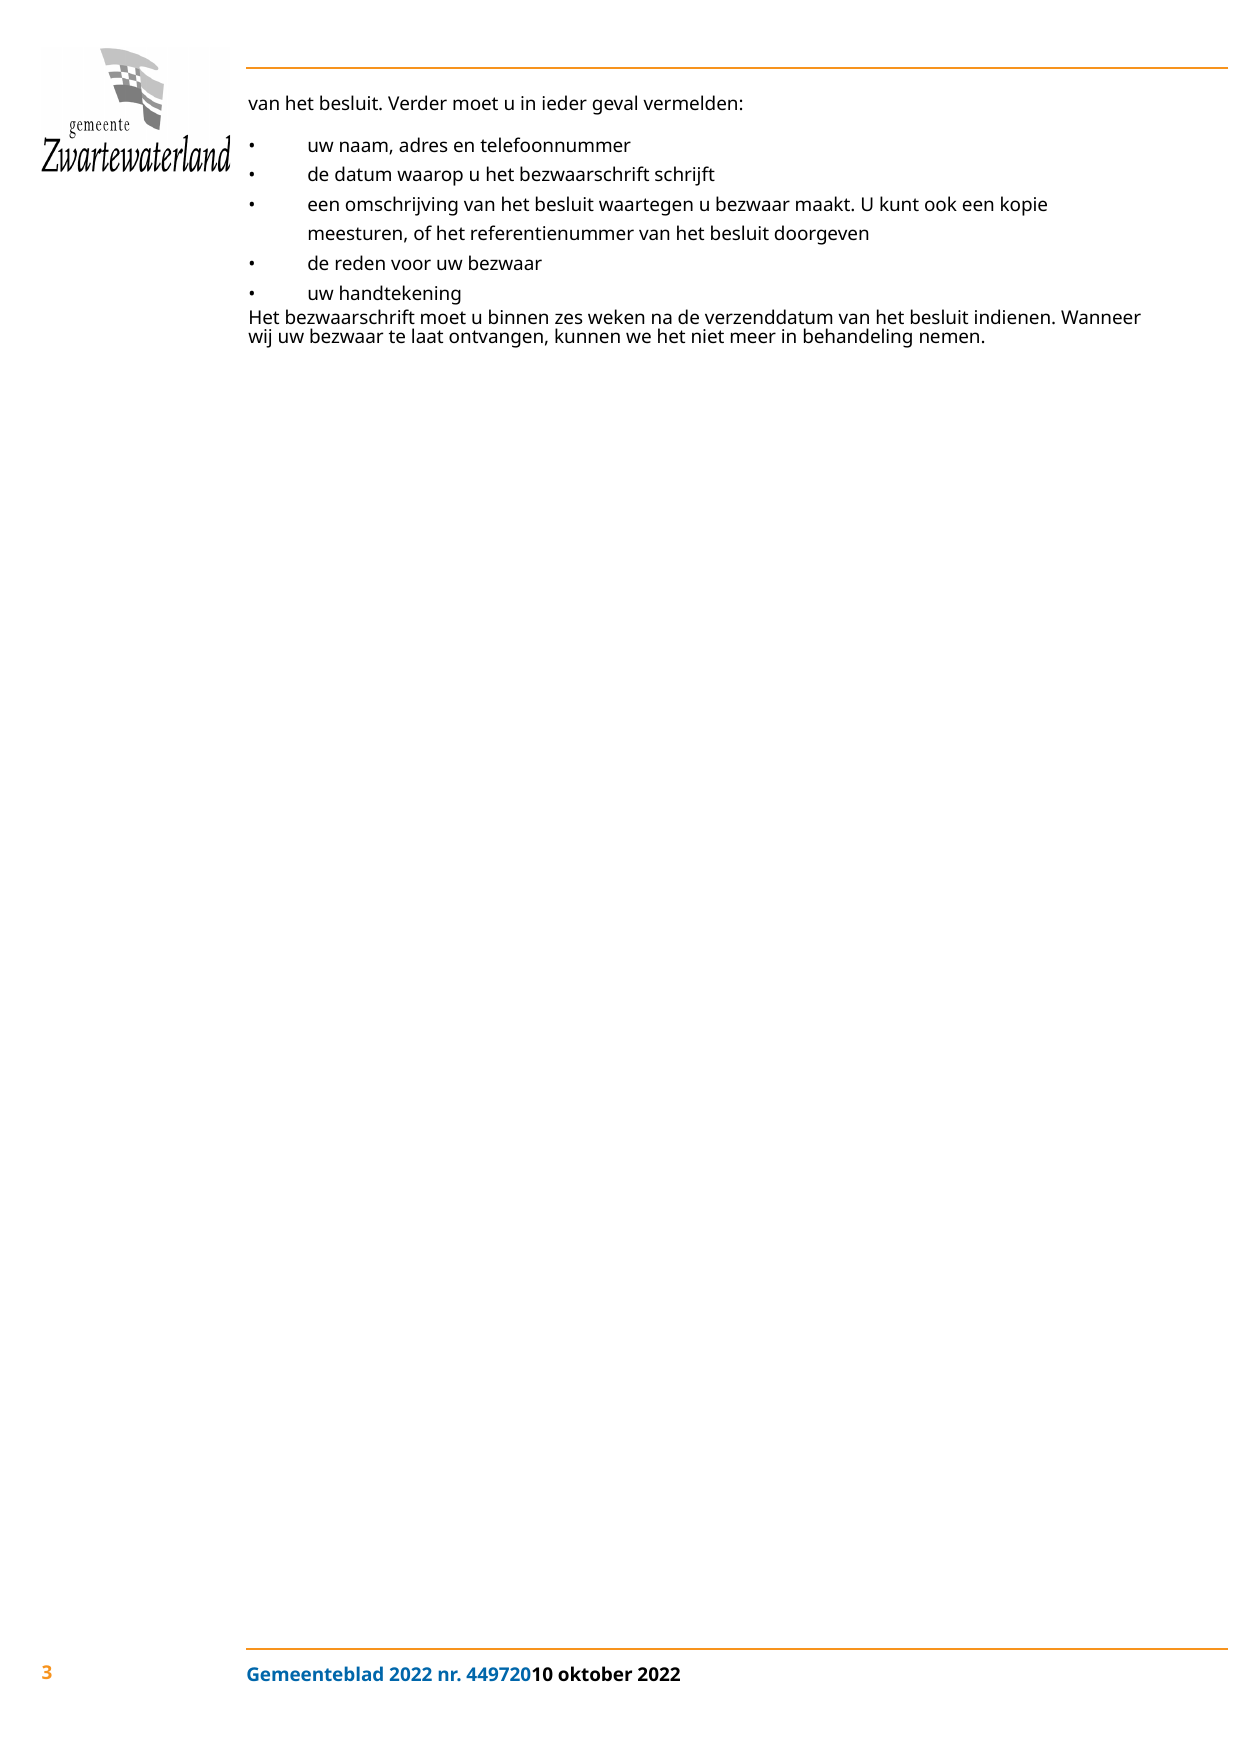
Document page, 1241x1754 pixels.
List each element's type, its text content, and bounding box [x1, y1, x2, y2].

list uw handtekening [248, 280, 1152, 305]
picture [41, 47, 231, 172]
list de datum waarop u het bezwaarschrift schrijft [248, 161, 1152, 187]
text van het besluit. Verder moet u in ieder geval vermelden: [248, 95, 1152, 114]
list uw naam, adres en telefoonnummer [248, 132, 1152, 157]
list de reden voor uw bezwaar [248, 250, 1152, 276]
text Het bezwaarschrift moet u binnen zes weken na de verzenddatum van het besluit indienen. Wanneer wij uw bezwaar te laat ontvangen, kunnen we het niet meer in behandeling nemen. [248, 309, 1152, 348]
list een omschrijving van het besluit waartegen u bezwaar maakt. U kunt ook een kopie meesturen, of het referentienummer van het besluit doorgeven [248, 191, 1152, 246]
